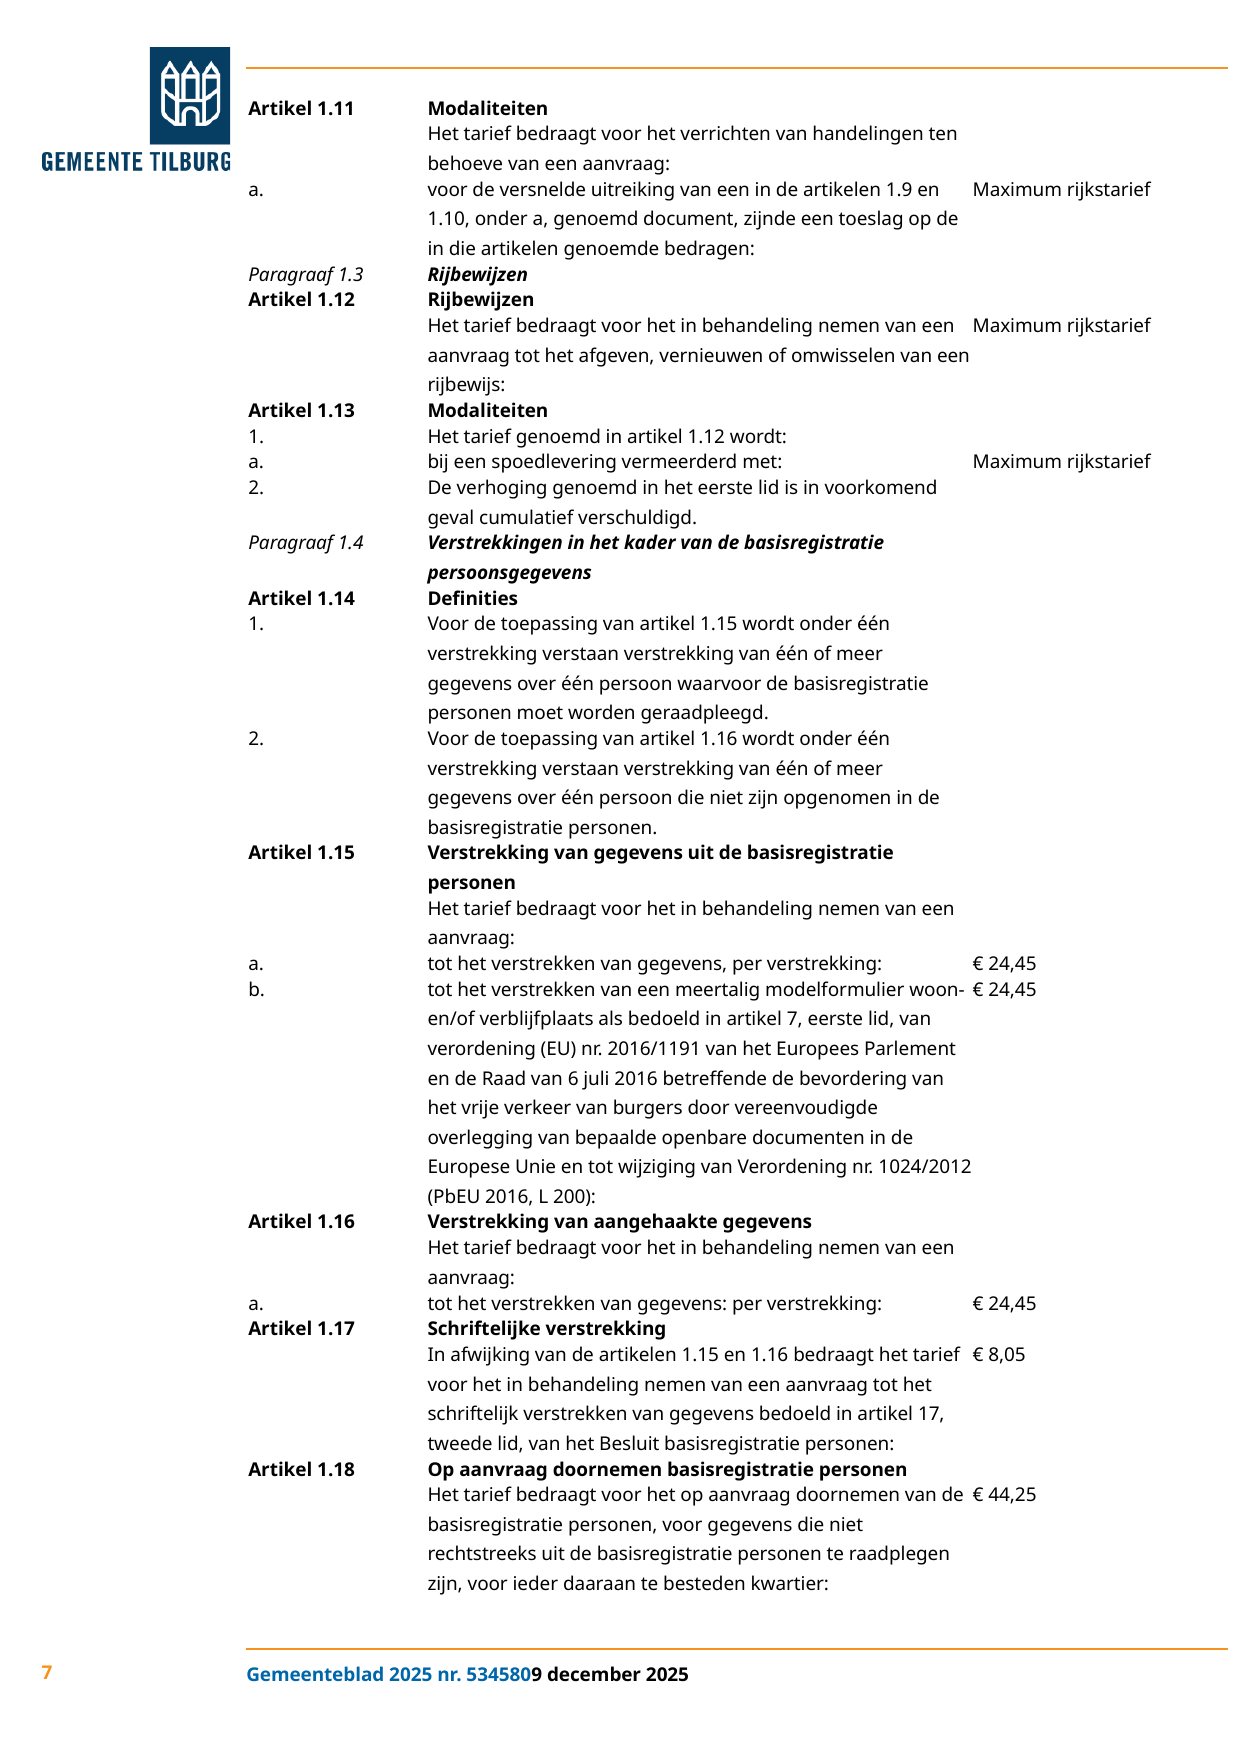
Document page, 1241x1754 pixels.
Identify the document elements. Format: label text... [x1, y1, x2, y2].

table_cell [973, 840, 1152, 895]
table_cell [973, 474, 1152, 529]
table_cell [973, 611, 1152, 725]
table_cell [973, 585, 1152, 611]
table_cell Maximum rijkstarief [973, 312, 1152, 397]
table_cell [973, 397, 1152, 423]
table_cell Voor de toepassing van artikel 1.15 wordt onder één verstrekking verstaan verstrekking van één of meer gegevens over één persoon waarvoor de basisregistratie personen moet worden geraadpleegd. [427, 611, 972, 725]
table_cell Rijbewijzen [427, 286, 972, 312]
picture [41, 47, 231, 172]
table_cell [973, 530, 1152, 585]
table_cell Definities [427, 585, 972, 611]
table_cell [248, 1481, 427, 1596]
table_cell [973, 1209, 1152, 1234]
table_cell Maximum rijkstarief [973, 449, 1152, 474]
table_cell Artikel 1.11 [248, 95, 427, 121]
table_cell [973, 121, 1152, 176]
table_cell De verhoging genoemd in het eerste lid is in voorkomend geval cumulatief verschuldigd. [427, 474, 972, 529]
table_cell Artikel 1.15 [248, 840, 427, 895]
table_cell Het tarief bedraagt voor het verrichten van handelingen ten behoeve van een aanvraag: [427, 121, 972, 176]
table_cell a. [248, 1290, 427, 1316]
table_cell 1. [248, 611, 427, 725]
table_cell € 24,45 [973, 950, 1152, 976]
table_cell [973, 1316, 1152, 1341]
table_cell € 8,05 [973, 1341, 1152, 1456]
table_cell € 44,25 [973, 1481, 1152, 1596]
table_cell a. [248, 176, 427, 261]
table_cell 1. [248, 423, 427, 448]
table_cell a. [248, 950, 427, 976]
table_cell [973, 725, 1152, 839]
table_cell b. [248, 976, 427, 1209]
table_cell Het tarief bedraagt voor het op aanvraag doornemen van de basisregistratie personen, voor gegevens die niet rechtstreeks uit de basisregistratie personen te raadplegen zijn, voor ieder daaraan te besteden kwartier: [427, 1481, 972, 1596]
table_cell Voor de toepassing van artikel 1.16 wordt onder één verstrekking verstaan verstrekking van één of meer gegevens over één persoon die niet zijn opgenomen in de basisregistratie personen. [427, 725, 972, 839]
table_cell Modaliteiten [427, 95, 972, 121]
table_cell [973, 1235, 1152, 1290]
table_cell Het tarief bedraagt voor het in behandeling nemen van een aanvraag: [427, 1235, 972, 1290]
table_cell [248, 1341, 427, 1456]
table_cell bij een spoedlevering vermeerderd met: [427, 449, 972, 474]
table_cell Maximum rijkstarief [973, 176, 1152, 261]
table_cell [248, 895, 427, 950]
table_cell Paragraaf 1.3 [248, 261, 427, 286]
table_cell Artikel 1.13 [248, 397, 427, 423]
table_cell Verstrekking van gegevens uit de basisregistratie personen [427, 840, 972, 895]
table_cell Op aanvraag doornemen basisregistratie personen [427, 1456, 972, 1481]
table_cell [248, 1235, 427, 1290]
table_cell 2. [248, 474, 427, 529]
table_cell [973, 423, 1152, 448]
table_cell Artikel 1.18 [248, 1456, 427, 1481]
table_cell Verstrekking van aangehaakte gegevens [427, 1209, 972, 1234]
table_cell € 24,45 [973, 976, 1152, 1209]
table_cell tot het verstrekken van gegevens: per verstrekking: [427, 1290, 972, 1316]
table_cell Modaliteiten [427, 397, 972, 423]
table_cell Artikel 1.12 [248, 286, 427, 312]
table_cell Artikel 1.14 [248, 585, 427, 611]
table_cell Artikel 1.17 [248, 1316, 427, 1341]
table_cell Het tarief bedraagt voor het in behandeling nemen van een aanvraag tot het afgeven, vernieuwen of omwisselen van een rijbewijs: [427, 312, 972, 397]
table_cell € 24,45 [973, 1290, 1152, 1316]
table_cell [973, 95, 1152, 121]
table_cell [248, 121, 427, 176]
table_cell In afwijking van de artikelen 1.15 en 1.16 bedraagt het tarief voor het in behandeling nemen van een aanvraag tot het schriftelijk verstrekken van gegevens bedoeld in artikel 17, tweede lid, van het Besluit basisregistratie personen: [427, 1341, 972, 1456]
table_cell [973, 1456, 1152, 1481]
table_cell Paragraaf 1.4 [248, 530, 427, 585]
table_cell tot het verstrekken van een meertalig modelformulier woon- en/of verblijfplaats als bedoeld in artikel 7, eerste lid, van verordening (EU) nr. 2016/1191 van het Europees Parlement en de Raad van 6 juli 2016 betreffende de bevordering van het vrije verkeer van burgers door vereenvoudigde overlegging van bepaalde openbare documenten in de Europese Unie en tot wijziging van Verordening nr. 1024/2012 (PbEU 2016, L 200): [427, 976, 972, 1209]
table_cell Het tarief genoemd in artikel 1.12 wordt: [427, 423, 972, 448]
table_cell voor de versnelde uitreiking van een in de artikelen 1.9 en 1.10, onder a, genoemd document, zijnde een toeslag op de in die artikelen genoemde bedragen: [427, 176, 972, 261]
table_cell Schriftelijke verstrekking [427, 1316, 972, 1341]
table_cell Het tarief bedraagt voor het in behandeling nemen van een aanvraag: [427, 895, 972, 950]
table_cell Artikel 1.16 [248, 1209, 427, 1234]
table_cell [973, 261, 1152, 286]
table_cell [973, 895, 1152, 950]
table_cell [248, 312, 427, 397]
table_cell 2. [248, 725, 427, 839]
table_cell tot het verstrekken van gegevens, per verstrekking: [427, 950, 972, 976]
table_cell Verstrekkingen in het kader van de basisregistratie persoonsgegevens [427, 530, 972, 585]
table_cell [973, 286, 1152, 312]
table_cell Rijbewijzen [427, 261, 972, 286]
table_cell a. [248, 449, 427, 474]
